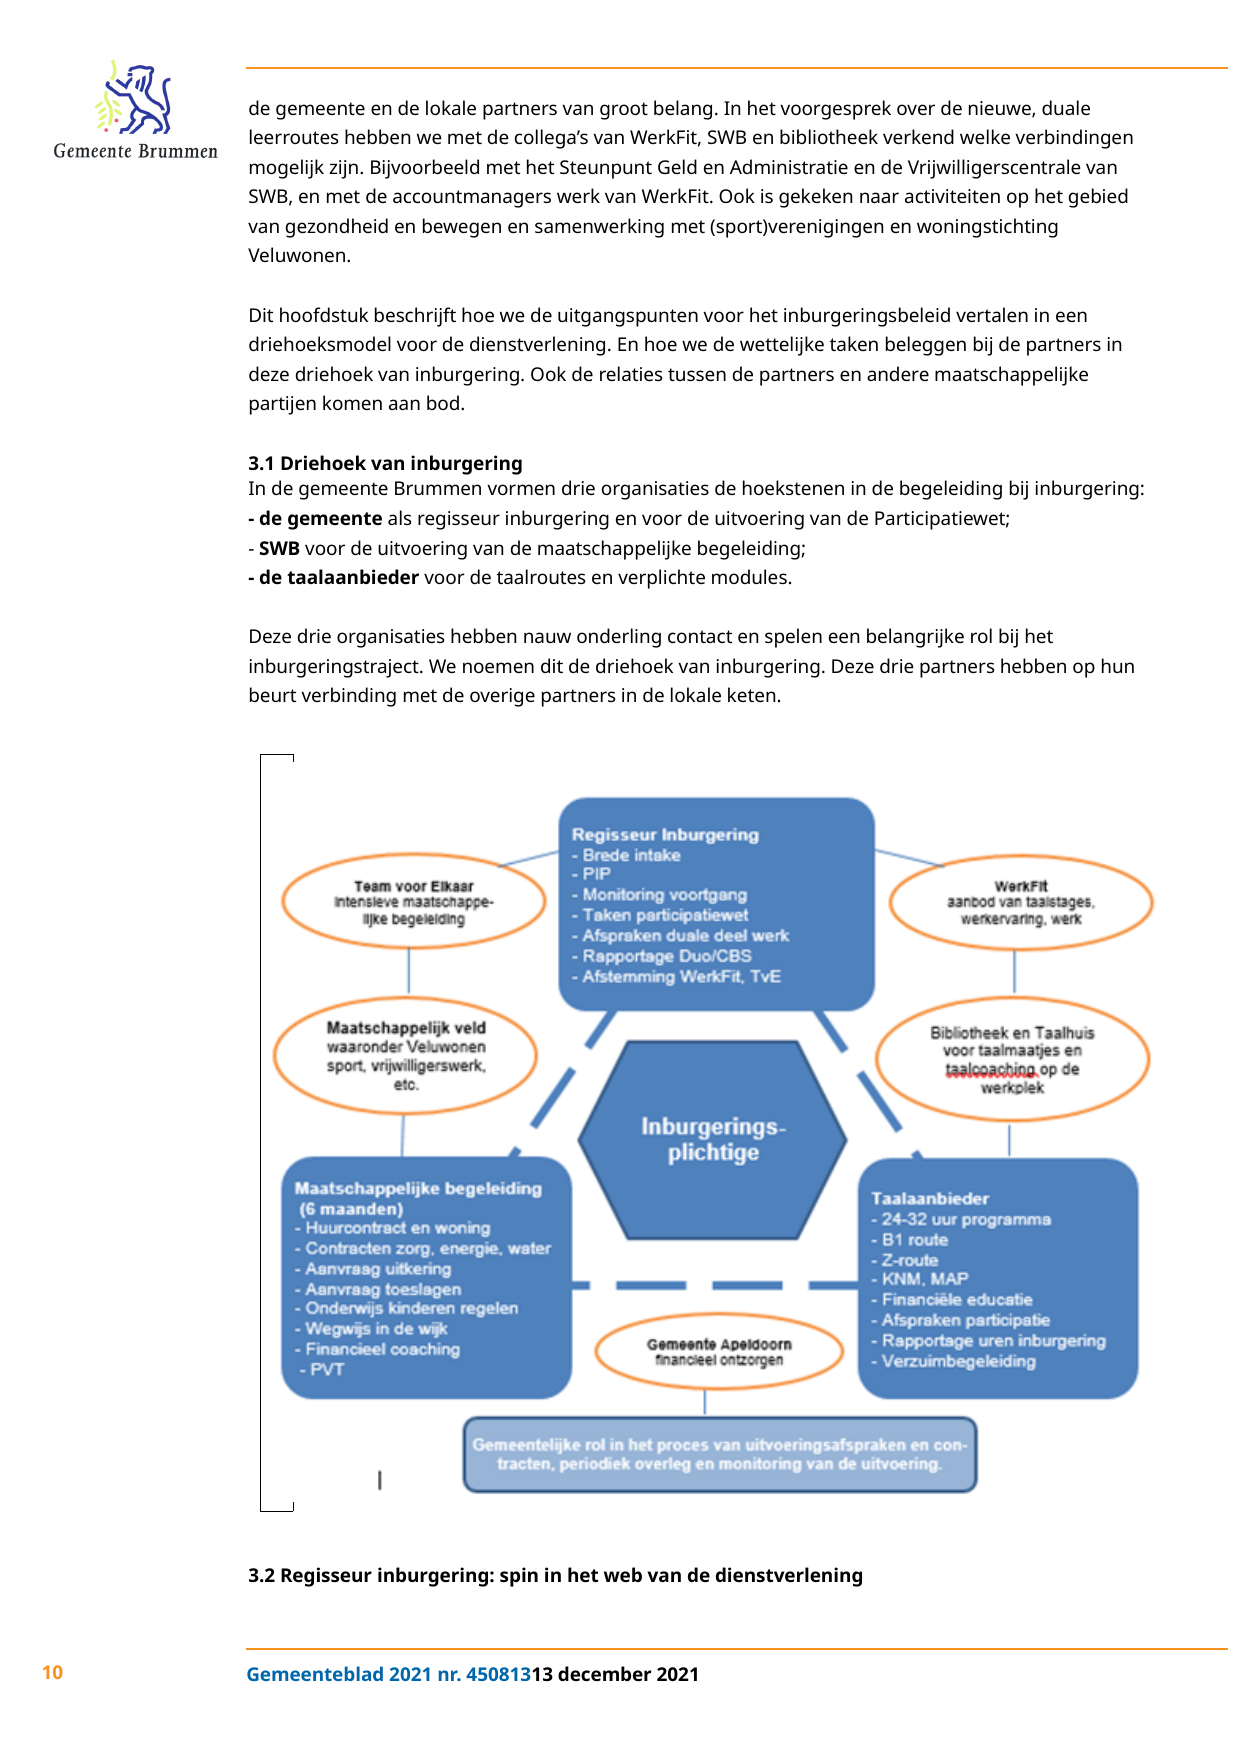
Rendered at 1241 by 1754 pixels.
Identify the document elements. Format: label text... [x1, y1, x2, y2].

text - de gemeente als regisseur inburgering en voor de uitvoering van de Participatiewet; [248, 505, 1152, 531]
picture [268, 762, 1173, 1502]
text de gemeente en de lokale partners van groot belang. In het voorgesprek over de nieuwe, duale leerroutes hebben we met de collega’s van WerkFit, SWB en bibliotheek verkend welke verbindingen mogelijk zijn. Bijvoorbeeld met het Steunpunt Geld en Administratie en de Vrijwilligerscentrale van SWB, en met de accountmanagers werk van WerkFit. Ook is gekeken naar activiteiten op het gebied van gezondheid en bewegen en samenwerking met (sport)verenigingen en woningstichting Veluwonen. [248, 95, 1152, 268]
text 3.1 Driehoek van inburgering [248, 450, 1152, 476]
picture [41, 47, 231, 172]
text - SWB voor de uitvoering van de maatschappelijke begeleiding; [248, 535, 1152, 560]
text Dit hoofdstuk beschrijft hoe we de uitgangspunten voor het inburgeringsbeleid vertalen in een driehoeksmodel voor de dienstverlening. En hoe we de wettelijke taken beleggen bij de partners in deze driehoek van inburgering. Ook de relaties tussen de partners en andere maatschappelijke partijen komen aan bod. [248, 302, 1152, 416]
text - de taalaanbieder voor de taalroutes en verplichte modules. [248, 564, 1152, 590]
text Deze drie organisaties hebben nauw onderling contact en spelen een belangrijke rol bij het inburgeringstraject. We noemen dit de driehoek van inburgering. Deze drie partners hebben op hun beurt verbinding met de overige partners in de lokale keten. [248, 623, 1152, 708]
text 3.2 Regisseur inburgering: spin in het web van de dienstverlening [248, 1562, 1152, 1587]
text In de gemeente Brummen vormen drie organisaties de hoekstenen in de begeleiding bij inburgering: [248, 476, 1152, 501]
